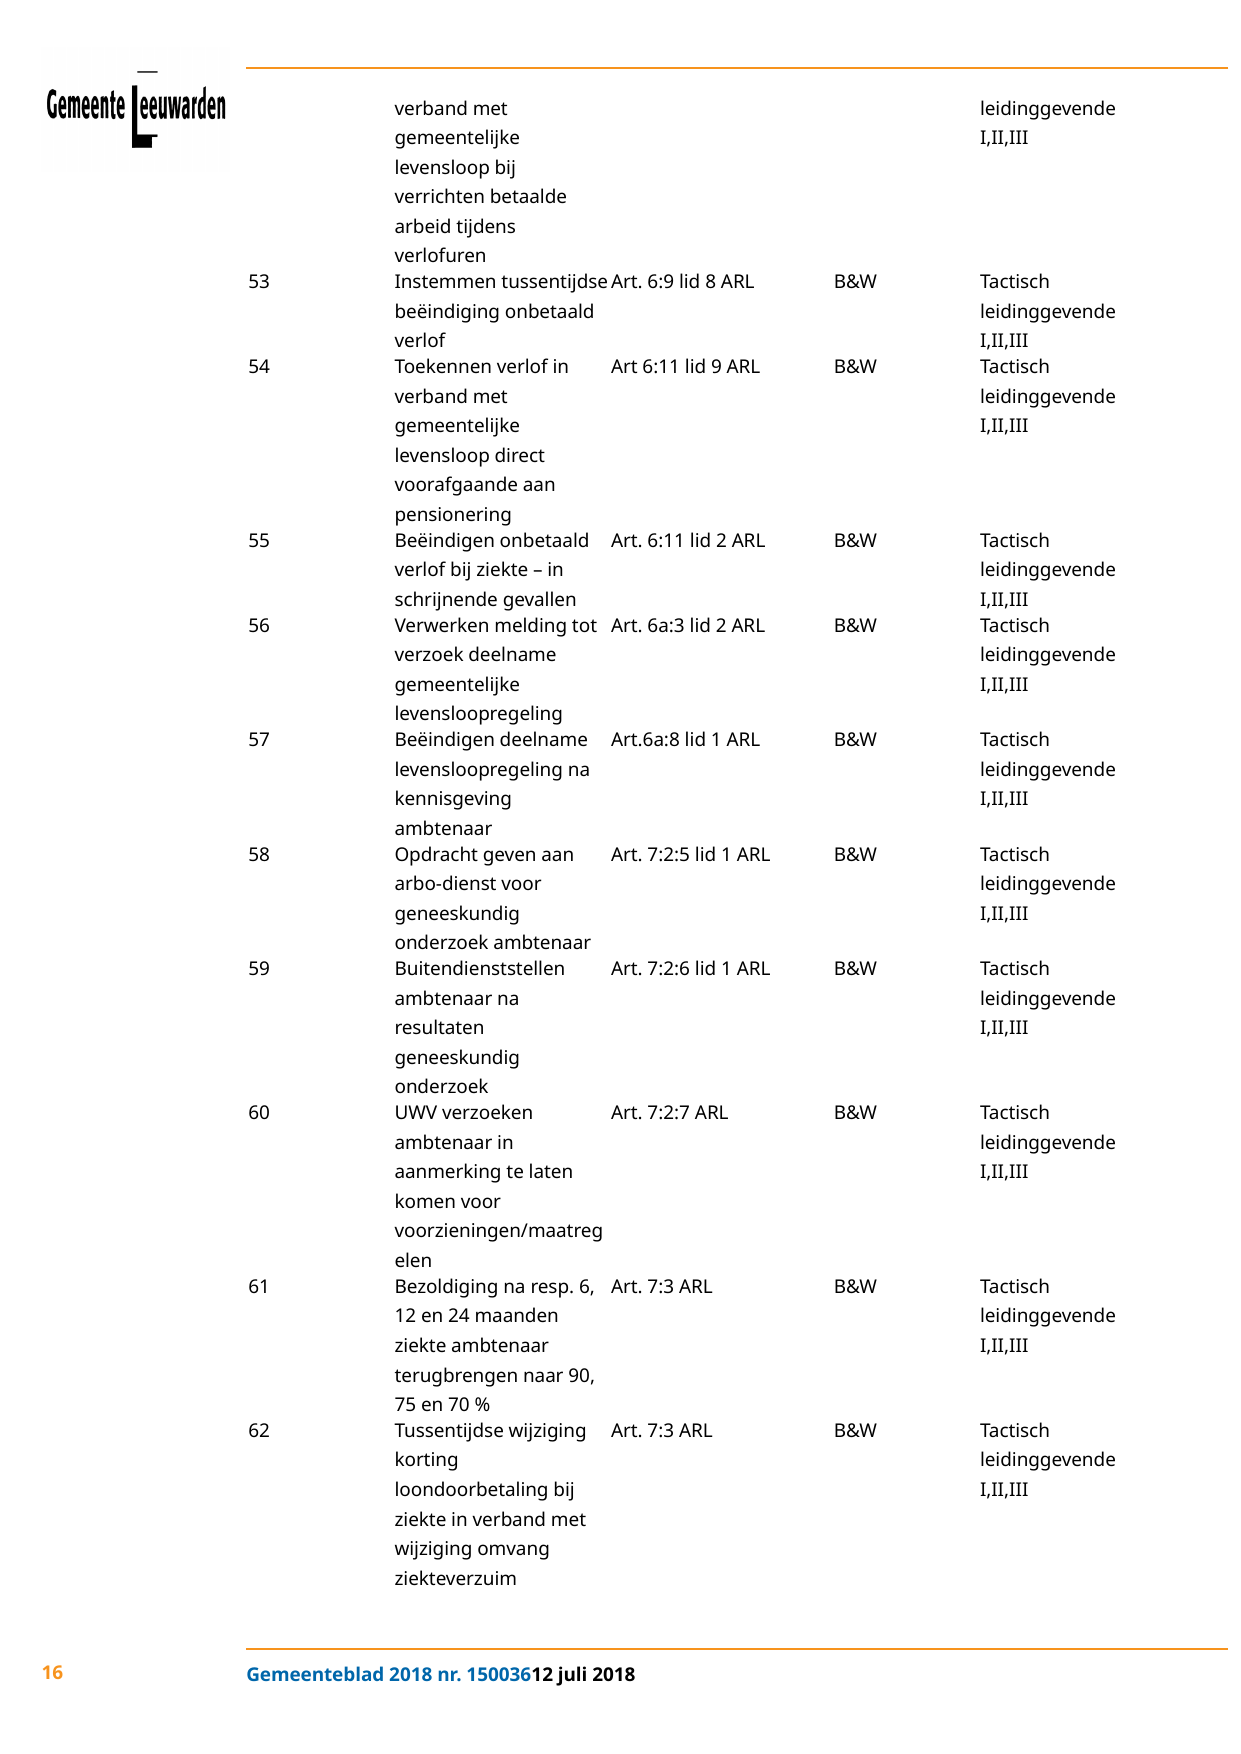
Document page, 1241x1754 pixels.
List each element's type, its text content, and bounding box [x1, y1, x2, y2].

table_cell Tussentijdse wijziging korting loondoorbetaling bij ziekte in verband met wijziging omvang ziekteverzuim [394, 1417, 611, 1591]
table_cell 57 [248, 726, 394, 841]
table_cell B&W [834, 353, 980, 527]
table_cell 56 [248, 612, 394, 726]
table_cell B&W [834, 269, 980, 353]
table_cell Art. 7:2:5 lid 1 ARL [611, 841, 833, 955]
table_cell Art. 7:2:6 lid 1 ARL [611, 955, 833, 1099]
table_cell 55 [248, 527, 394, 612]
table_cell Art. 7:3 ARL [611, 1417, 833, 1591]
table_cell Bezoldiging na resp. 6, 12 en 24 maanden ziekte ambtenaar terugbrengen naar 90, 75 en 70 % [394, 1273, 611, 1417]
table_cell Tactisch leidinggevende I,II,III [980, 1099, 1152, 1273]
table_cell B&W [834, 527, 980, 612]
table_cell B&W [834, 612, 980, 726]
table_cell Art. 6a:3 lid 2 ARL [611, 612, 833, 726]
table_cell Art. 7:2:7 ARL [611, 1099, 833, 1273]
table_cell 61 [248, 1273, 394, 1417]
table_cell [248, 95, 394, 268]
table_cell B&W [834, 841, 980, 955]
table_cell Tactisch leidinggevende I,II,III [980, 612, 1152, 726]
table_cell [834, 95, 980, 268]
table_cell Art. 6:11 lid 2 ARL [611, 527, 833, 612]
table_cell Toekennen verlof in verband met gemeentelijke levensloop direct voorafgaande aan pensionering [394, 353, 611, 527]
table_cell Art.6a:8 lid 1 ARL [611, 726, 833, 841]
table_cell Tactisch leidinggevende I,II,III [980, 726, 1152, 841]
table_cell Beëindigen onbetaald verlof bij ziekte – in schrijnende gevallen [394, 527, 611, 612]
table_cell verband met gemeentelijke levensloop bij verrichten betaalde arbeid tijdens verlofuren [394, 95, 611, 268]
table_cell Tactisch leidinggevende I,II,III [980, 353, 1152, 527]
table_cell Tactisch leidinggevende I,II,III [980, 841, 1152, 955]
table_cell Tactisch leidinggevende I,II,III [980, 1417, 1152, 1591]
table_cell Opdracht geven aan arbo-dienst voor geneeskundig onderzoek ambtenaar [394, 841, 611, 955]
table_cell Art. 6:9 lid 8 ARL [611, 269, 833, 353]
table_cell 59 [248, 955, 394, 1099]
table_cell Art 6:11 lid 9 ARL [611, 353, 833, 527]
table_cell Tactisch leidinggevende I,II,III [980, 1273, 1152, 1417]
table_cell leidinggevende I,II,III [980, 95, 1152, 268]
table_cell UWV verzoeken ambtenaar in aanmerking te laten komen voor voorzieningen/maatregelen [394, 1099, 611, 1273]
table_cell B&W [834, 1273, 980, 1417]
table_cell Buitendienststellen ambtenaar na resultaten geneeskundig onderzoek [394, 955, 611, 1099]
table_cell [611, 95, 833, 268]
table_cell Art. 7:3 ARL [611, 1273, 833, 1417]
table_cell Verwerken melding tot verzoek deelname gemeentelijke levensloopregeling [394, 612, 611, 726]
table_cell 60 [248, 1099, 394, 1273]
table_cell Tactisch leidinggevende I,II,III [980, 955, 1152, 1099]
table_cell 58 [248, 841, 394, 955]
table_cell 62 [248, 1417, 394, 1591]
picture [41, 47, 231, 172]
table_cell 53 [248, 269, 394, 353]
table_cell Instemmen tussentijdse beëindiging onbetaald verlof [394, 269, 611, 353]
table_cell Tactisch leidinggevende I,II,III [980, 269, 1152, 353]
table_cell B&W [834, 726, 980, 841]
table_cell Beëindigen deelname levensloopregeling na kennisgeving ambtenaar [394, 726, 611, 841]
table_cell B&W [834, 1417, 980, 1591]
table_cell 54 [248, 353, 394, 527]
table_cell B&W [834, 1099, 980, 1273]
table_cell Tactisch leidinggevende I,II,III [980, 527, 1152, 612]
table_cell B&W [834, 955, 980, 1099]
